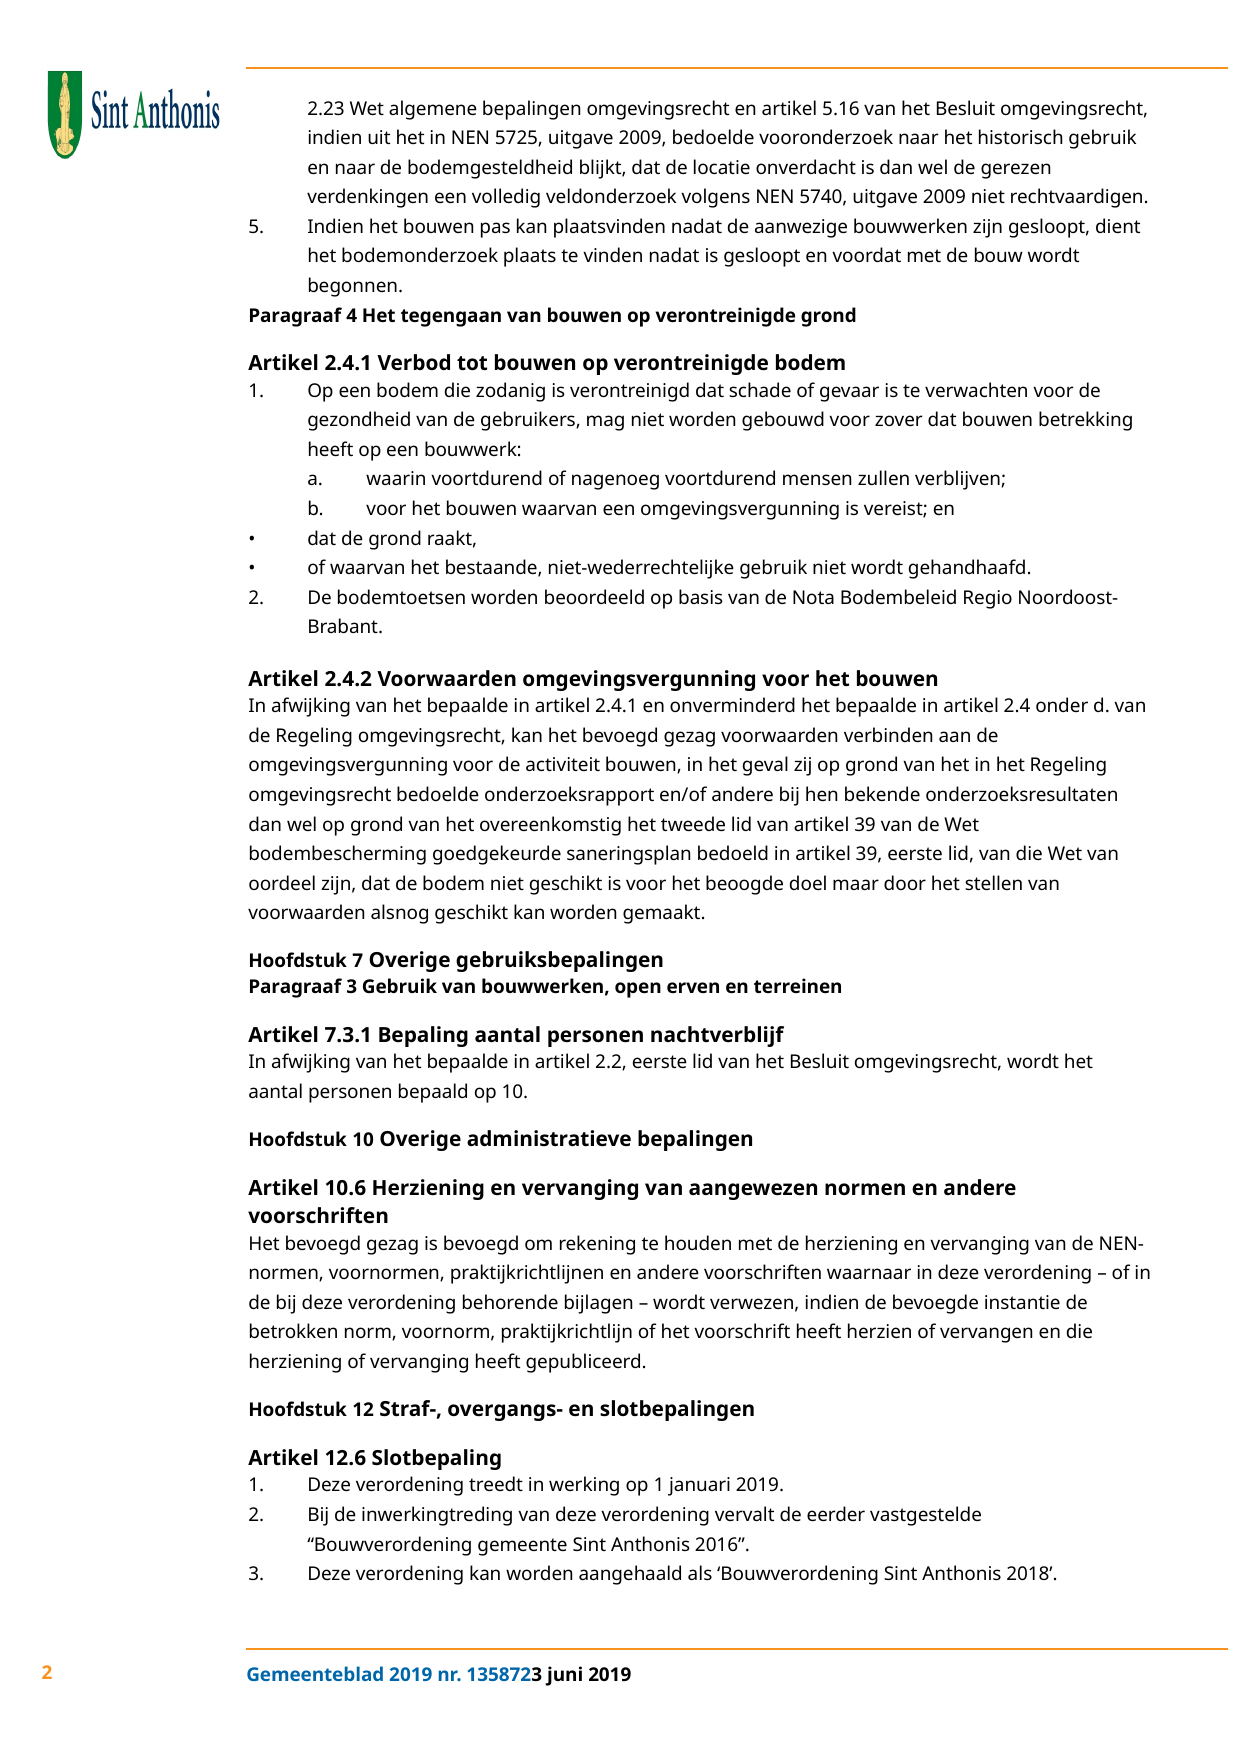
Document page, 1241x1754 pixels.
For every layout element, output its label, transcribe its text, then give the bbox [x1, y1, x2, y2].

text Paragraaf 4 Het tegengaan van bouwen op verontreinigde grond [248, 302, 1152, 328]
text Artikel 2.4.2 Voorwaarden omgevingsvergunning voor het bouwen [248, 664, 1152, 692]
text In afwijking van het bepaalde in artikel 2.2, eerste lid van het Besluit omgevingsrecht, wordt het aantal personen bepaald op 10. [248, 1048, 1152, 1104]
list dat de grond raakt, [248, 525, 1152, 551]
list Op een bodem die zodanig is verontreinigd dat schade of gevaar is te verwachten voor de gezondheid van de gebruikers, mag niet worden gebouwd voor zover dat bouwen betrekking heeft op een bouwwerk: [248, 377, 1152, 462]
picture [41, 47, 231, 172]
list De bodemtoetsen worden beoordeeld op basis van de Nota Bodembeleid Regio Noordoost-Brabant. [248, 584, 1152, 639]
list voor het bouwen waarvan een omgevingsvergunning is vereist; en [307, 495, 1152, 521]
text Het bevoegd gezag is bevoegd om rekening te houden met de herziening en vervanging van de NEN-normen, voornormen, praktijkrichtlijnen en andere voorschriften waarnaar in deze verordening – of in de bij deze verordening behorende bijlagen – wordt verwezen, indien de bevoegde instantie de betrokken norm, voornorm, praktijkrichtlijn of het voorschrift heeft herzien of vervangen en die herziening of vervanging heeft gepubliceerd. [248, 1230, 1152, 1374]
text Hoofdstuk 12 Straf-, overgangs- en slotbepalingen [248, 1394, 1152, 1422]
list waarin voortdurend of nagenoeg voortdurend mensen zullen verblijven; [307, 466, 1152, 491]
list Deze verordening kan worden aangehaald als ‘Bouwverordening Sint Anthonis 2018’. [248, 1560, 1152, 1586]
list 2.23 Wet algemene bepalingen omgevingsrecht en artikel 5.16 van het Besluit omgevingsrecht, indien uit het in NEN 5725, uitgave 2009, bedoelde vooronderzoek naar het historisch gebruik en naar de bodemgesteldheid blijkt, dat de locatie onverdacht is dan wel de gerezen verdenkingen een volledig veldonderzoek volgens NEN 5740, uitgave 2009 niet rechtvaardigen. [248, 95, 1152, 209]
text Artikel 12.6 Slotbepaling [248, 1443, 1152, 1472]
list Indien het bouwen pas kan plaatsvinden nadat de aanwezige bouwwerken zijn gesloopt, dient het bodemonderzoek plaats te vinden nadat is gesloopt en voordat met de bouw wordt begonnen. [248, 213, 1152, 298]
text Artikel 7.3.1 Bepaling aantal personen nachtverblijf [248, 1020, 1152, 1048]
text Hoofdstuk 7 Overige gebruiksbepalingen [248, 945, 1152, 973]
list Deze verordening treedt in werking op 1 januari 2019. [248, 1472, 1152, 1497]
text Hoofdstuk 10 Overige administratieve bepalingen [248, 1124, 1152, 1152]
text In afwijking van het bepaalde in artikel 2.4.1 en onverminderd het bepaalde in artikel 2.4 onder d. van de Regeling omgevingsrecht, kan het bevoegd gezag voorwaarden verbinden aan de omgevingsvergunning voor de activiteit bouwen, in het geval zij op grond van het in het Regeling omgevingsrecht bedoelde onderzoeksrapport en/of andere bij hen bekende onderzoeksresultaten dan wel op grond van het overeenkomstig het tweede lid van artikel 39 van de Wet bodembescherming goedgekeurde saneringsplan bedoeld in artikel 39, eerste lid, van die Wet van oordeel zijn, dat de bodem niet geschikt is voor het beoogde doel maar door het stellen van voorwaarden alsnog geschikt kan worden gemaakt. [248, 692, 1152, 925]
text Artikel 10.6 Herziening en vervanging van aangewezen normen en andere voorschriften [248, 1173, 1152, 1230]
list Bij de inwerkingtreding van deze verordening vervalt de eerder vastgestelde “Bouwverordening gemeente Sint Anthonis 2016”. [248, 1501, 1152, 1556]
list of waarvan het bestaande, niet-wederrechtelijke gebruik niet wordt gehandhaafd. [248, 554, 1152, 580]
text Paragraaf 3 Gebruik van bouwwerken, open erven en terreinen [248, 973, 1152, 999]
text Artikel 2.4.1 Verbod tot bouwen op verontreinigde bodem [248, 348, 1152, 377]
